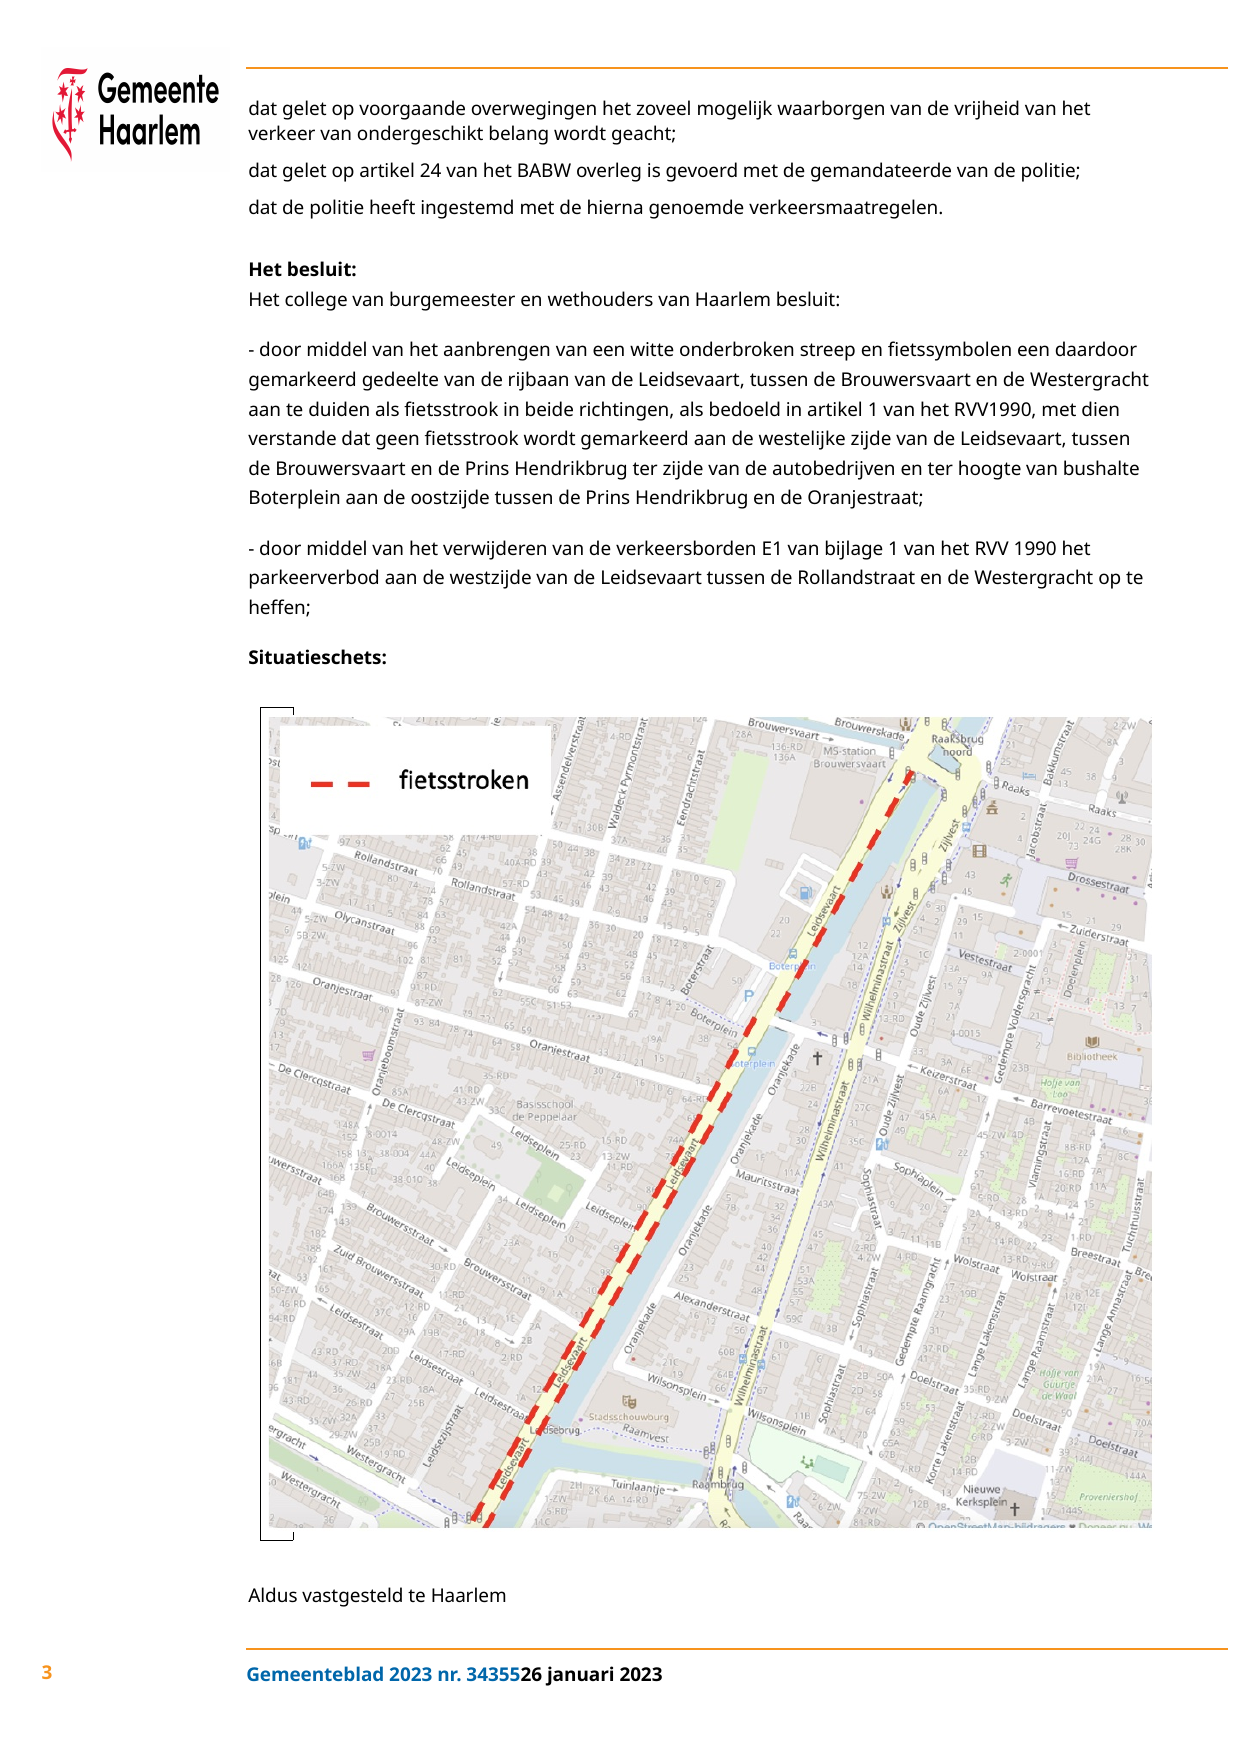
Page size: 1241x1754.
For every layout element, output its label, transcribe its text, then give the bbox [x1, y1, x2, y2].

text Situatieschets: [248, 644, 1152, 670]
picture [41, 47, 231, 172]
text dat gelet op artikel 24 van het BABW overleg is gevoerd met de gemandateerde van de politie; [248, 157, 1152, 183]
text - door middel van het aanbrengen van een witte onderbroken streep en fietssymbolen een daardoor gemarkeerd gedeelte van de rijbaan van de Leidsevaart, tussen de Brouwersvaart en de Westergracht aan te duiden als fietsstrook in beide richtingen, als bedoeld in artikel 1 van het RVV1990, met dien verstande dat geen fietsstrook wordt gemarkeerd aan de westelijke zijde van de Leidsevaart, tussen de Brouwersvaart en de Prins Hendrikbrug ter zijde van de autobedrijven en ter hoogte van bushalte Boterplein aan de oostzijde tussen de Prins Hendrikbrug en de Oranjestraat; [248, 337, 1152, 510]
text Het college van burgemeester en wethouders van Haarlem besluit: [248, 286, 1152, 312]
text - door middel van het verwijderen van de verkeersborden E1 van bijlage 1 van het RVV 1990 het parkeerverbod aan de westzijde van de Leidsevaart tussen de Rollandstraat en de Westergracht op te heffen; [248, 535, 1152, 620]
picture [268, 715, 1155, 1532]
text Het besluit: [248, 257, 1152, 282]
text dat gelet op voorgaande overwegingen het zoveel mogelijk waarborgen van de vrijheid van het verkeer van ondergeschikt belang wordt geacht; [248, 95, 1152, 146]
text dat de politie heeft ingestemd met de hierna genoemde verkeersmaatregelen. [248, 194, 1152, 219]
text Aldus vastgesteld te Haarlem [248, 1582, 1152, 1608]
